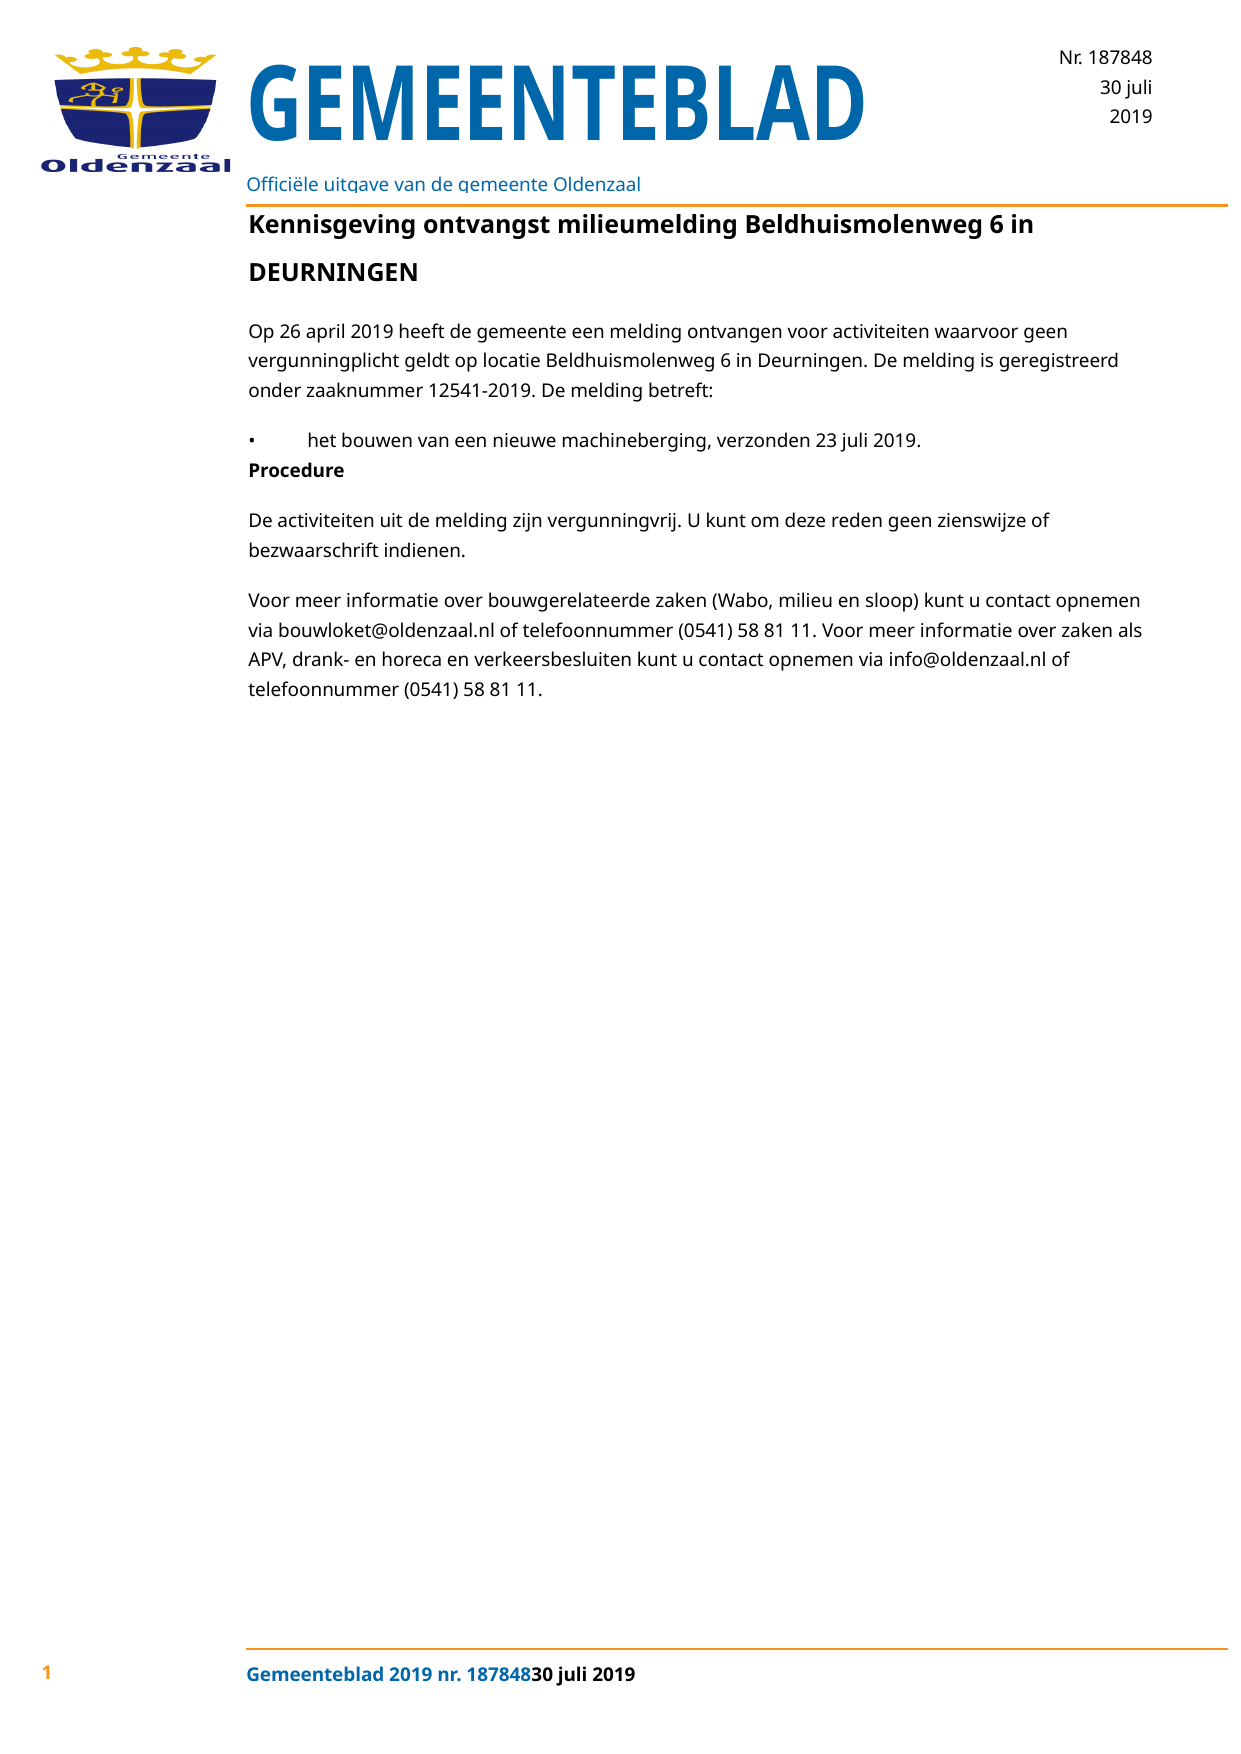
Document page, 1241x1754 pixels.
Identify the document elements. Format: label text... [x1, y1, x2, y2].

text Kennisgeving ontvangst milieumelding Beldhuismolenweg 6 in DEURNINGEN [248, 207, 1152, 288]
text Procedure [248, 457, 1152, 483]
list het bouwen van een nieuwe machineberging, verzonden 23 juli 2019. [248, 427, 1152, 453]
text Op 26 april 2019 heeft de gemeente een melding ontvangen voor activiteiten waarvoor geen vergunningplicht geldt op locatie Beldhuismolenweg 6 in Deurningen. De melding is geregistreerd onder zaaknummer 12541-2019. De melding betreft: [248, 318, 1152, 403]
text Voor meer informatie over bouwgerelateerde zaken (Wabo, milieu en sloop) kunt u contact opnemen via bouwloket@oldenzaal.nl of telefoonnummer (0541) 58 81 11. Voor meer informatie over zaken als APV, drank- en horeca en verkeersbesluiten kunt u contact opnemen via info@oldenzaal.nl of telefoonnummer (0541) 58 81 11. [248, 587, 1152, 702]
text De activiteiten uit de melding zijn vergunningvrij. U kunt om deze reden geen zienswijze of bezwaarschrift indienen. [248, 507, 1152, 563]
picture [41, 47, 231, 172]
